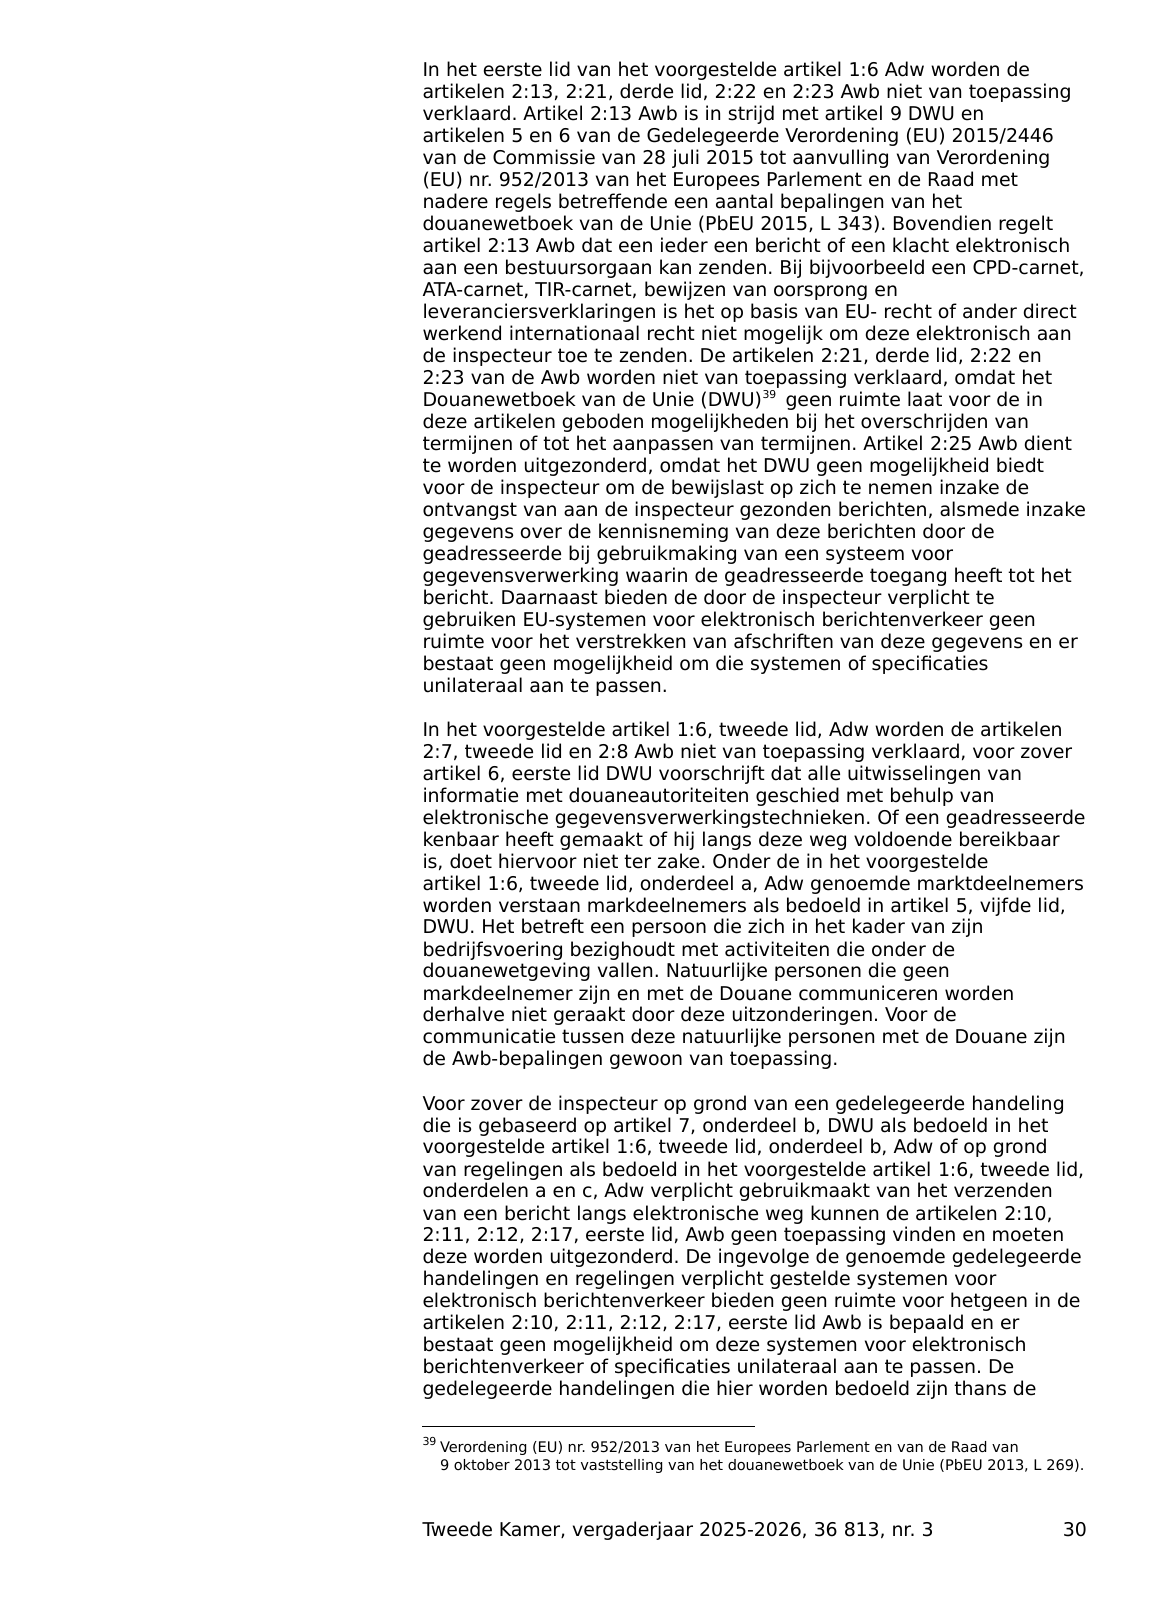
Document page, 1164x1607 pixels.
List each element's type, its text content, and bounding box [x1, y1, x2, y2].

text In het voorgestelde artikel 1:6, tweede lid, Adw worden de artikelen 2:7, tweede lid en 2:8 Awb niet van toepassing verklaard, voor zover artikel 6, eerste lid DWU voorschrijft dat alle uitwisselingen van informatie met douaneautoriteiten geschied met behulp van elektronische gegevensverwerkingstechnieken. Of een geadresseerde kenbaar heeft gemaakt of hij langs deze weg voldoende bereikbaar is, doet hiervoor niet ter zake. Onder de in het voorgestelde artikel 1:6, tweede lid, onderdeel a, Adw genoemde marktdeelnemers worden verstaan markdeelnemers als bedoeld in artikel 5, vijfde lid, DWU. Het betreft een persoon die zich in het kader van zijn bedrijfsvoering bezighoudt met activiteiten die onder de douanewetgeving vallen. Natuurlijke personen die geen markdeelnemer zijn en met de Douane communiceren worden derhalve niet geraakt door deze uitzonderingen. Voor de communicatie tussen deze natuurlijke personen met de Douane zijn de Awb-bepalingen gewoon van toepassing. [422, 719, 1087, 1070]
text Verordening (EU) nr. 952/2013 van het Europees Parlement en van de Raad van 9 oktober 2013 tot vaststelling van het douanewetboek van de Unie (PbEU 2013, L 269). [422, 1435, 1087, 1474]
text Voor zover de inspecteur op grond van een gedelegeerde handeling die is gebaseerd op artikel 7, onderdeel b, DWU als bedoeld in het voorgestelde artikel 1:6, tweede lid, onderdeel b, Adw of op grond van regelingen als bedoeld in het voorgestelde artikel 1:6, tweede lid, onderdelen a en c, Adw verplicht gebruikmaakt van het verzenden van een bericht langs elektronische weg kunnen de artikelen 2:10, 2:11, 2:12, 2:17, eerste lid, Awb geen toepassing vinden en moeten deze worden uitgezonderd. De ingevolge de genoemde gedelegeerde handelingen en regelingen verplicht gestelde systemen voor elektronisch berichtenverkeer bieden geen ruimte voor hetgeen in de artikelen 2:10, 2:11, 2:12, 2:17, eerste lid Awb is bepaald en er bestaat geen mogelijkheid om deze systemen voor elektronisch berichtenverkeer of specificaties unilateraal aan te passen. De gedelegeerde handelingen die hier worden bedoeld zijn thans de [422, 1092, 1087, 1400]
text In het eerste lid van het voorgestelde artikel 1:6 Adw worden de artikelen 2:13, 2:21, derde lid, 2:22 en 2:23 Awb niet van toepassing verklaard. Artikel 2:13 Awb is in strijd met artikel 9 DWU en artikelen 5 en 6 van de Gedelegeerde Verordening (EU) 2015/2446 van de Commissie van 28 juli 2015 tot aanvulling van Verordening (EU) nr. 952/2013 van het Europees Parlement en de Raad met nadere regels betreffende een aantal bepalingen van het douanewetboek van de Unie (PbEU 2015, L 343). Bovendien regelt artikel 2:13 Awb dat een ieder een bericht of een klacht elektronisch aan een bestuursorgaan kan zenden. Bij bijvoorbeeld een CPD-carnet, ATA-carnet, TIR-carnet, bewijzen van oorsprong en leveranciersverklaringen is het op basis van EU- recht of ander direct werkend internationaal recht niet mogelijk om deze elektronisch aan de inspecteur toe te zenden. De artikelen 2:21, derde lid, 2:22 en 2:23 van de Awb worden niet van toepassing verklaard, omdat het Douanewetboek van de Unie (DWU) geen ruimte laat voor de in deze artikelen geboden mogelijkheden bij het overschrijden van termijnen of tot het aanpassen van termijnen. Artikel 2:25 Awb dient te worden uitgezonderd, omdat het DWU geen mogelijkheid biedt voor de inspecteur om de bewijslast op zich te nemen inzake de ontvangst van aan de inspecteur gezonden berichten, alsmede inzake gegevens over de kennisneming van deze berichten door de geadresseerde bij gebruikmaking van een systeem voor gegevensverwerking waarin de geadresseerde toegang heeft tot het bericht. Daarnaast bieden de door de inspecteur verplicht te gebruiken EU-systemen voor elektronisch berichtenverkeer geen ruimte voor het verstrekken van afschriften van deze gegevens en er bestaat geen mogelijkheid om die systemen of specificaties unilateraal aan te passen. [422, 59, 1087, 696]
